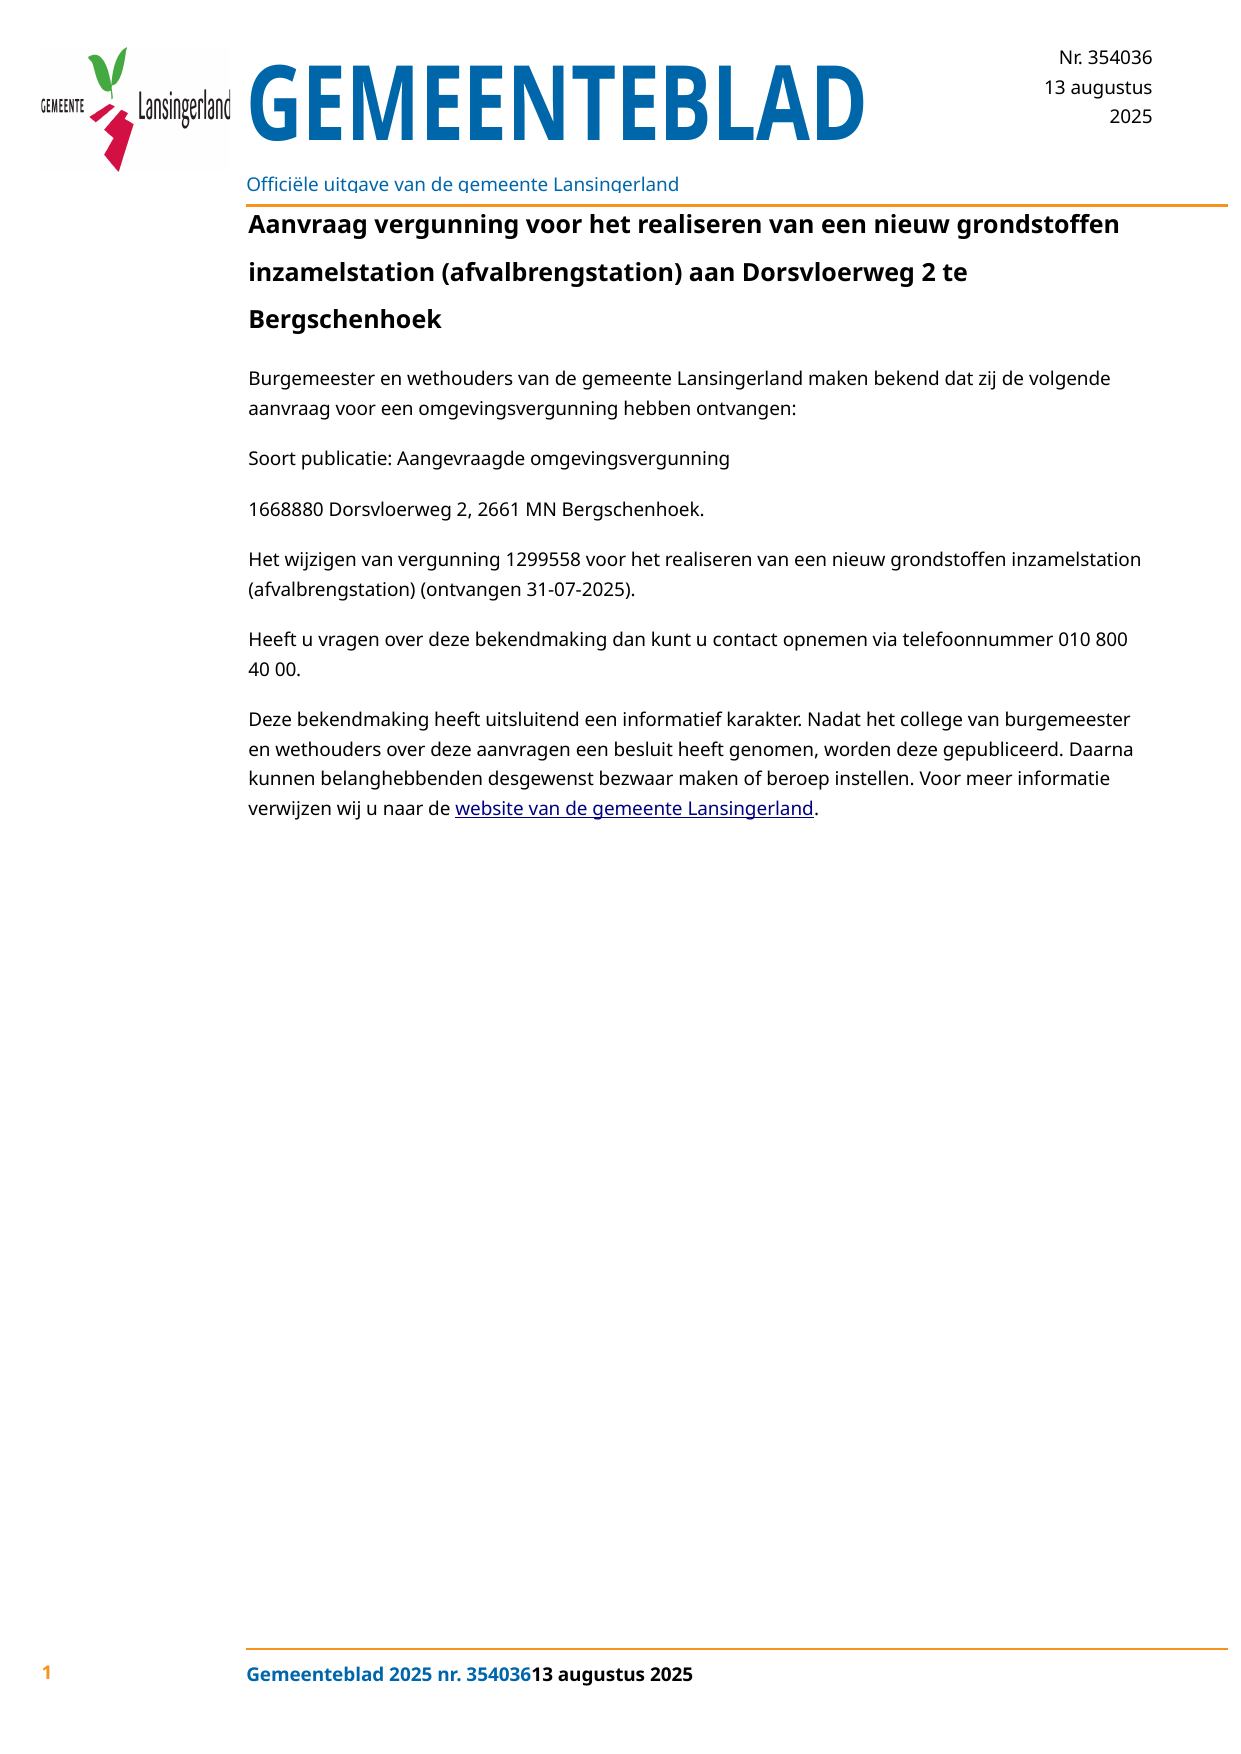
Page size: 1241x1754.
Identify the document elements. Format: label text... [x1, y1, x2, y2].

text Het wijzigen van vergunning 1299558 voor het realiseren van een nieuw grondstoffen inzamelstation (afvalbrengstation) (ontvangen 31-07-2025). [248, 546, 1152, 602]
text Deze bekendmaking heeft uitsluitend een informatief karakter. Nadat het college van burgemeester en wethouders over deze aanvragen een besluit heeft genomen, worden deze gepubliceerd. Daarna kunnen belanghebbenden desgewenst bezwaar maken of beroep instellen. Voor meer informatie verwijzen wij u naar de website van de gemeente Lansingerland. [248, 706, 1152, 821]
text Aanvraag vergunning voor het realiseren van een nieuw grondstoffen inzamelstation (afvalbrengstation) aan Dorsvloerweg 2 te Bergschenhoek [248, 207, 1152, 336]
text Burgemeester en wethouders van de gemeente Lansingerland maken bekend dat zij de volgende aanvraag voor een omgevingsvergunning hebben ontvangen: [248, 366, 1152, 421]
text Heeft u vragen over deze bekendmaking dan kunt u contact opnemen via telefoonnummer 010 800 40 00. [248, 626, 1152, 682]
text 1668880 Dorsvloerweg 2, 2661 MN Bergschenhoek. [248, 496, 1152, 522]
text Soort publicatie: Aangevraagde omgevingsvergunning [248, 446, 1152, 471]
picture [41, 47, 231, 172]
